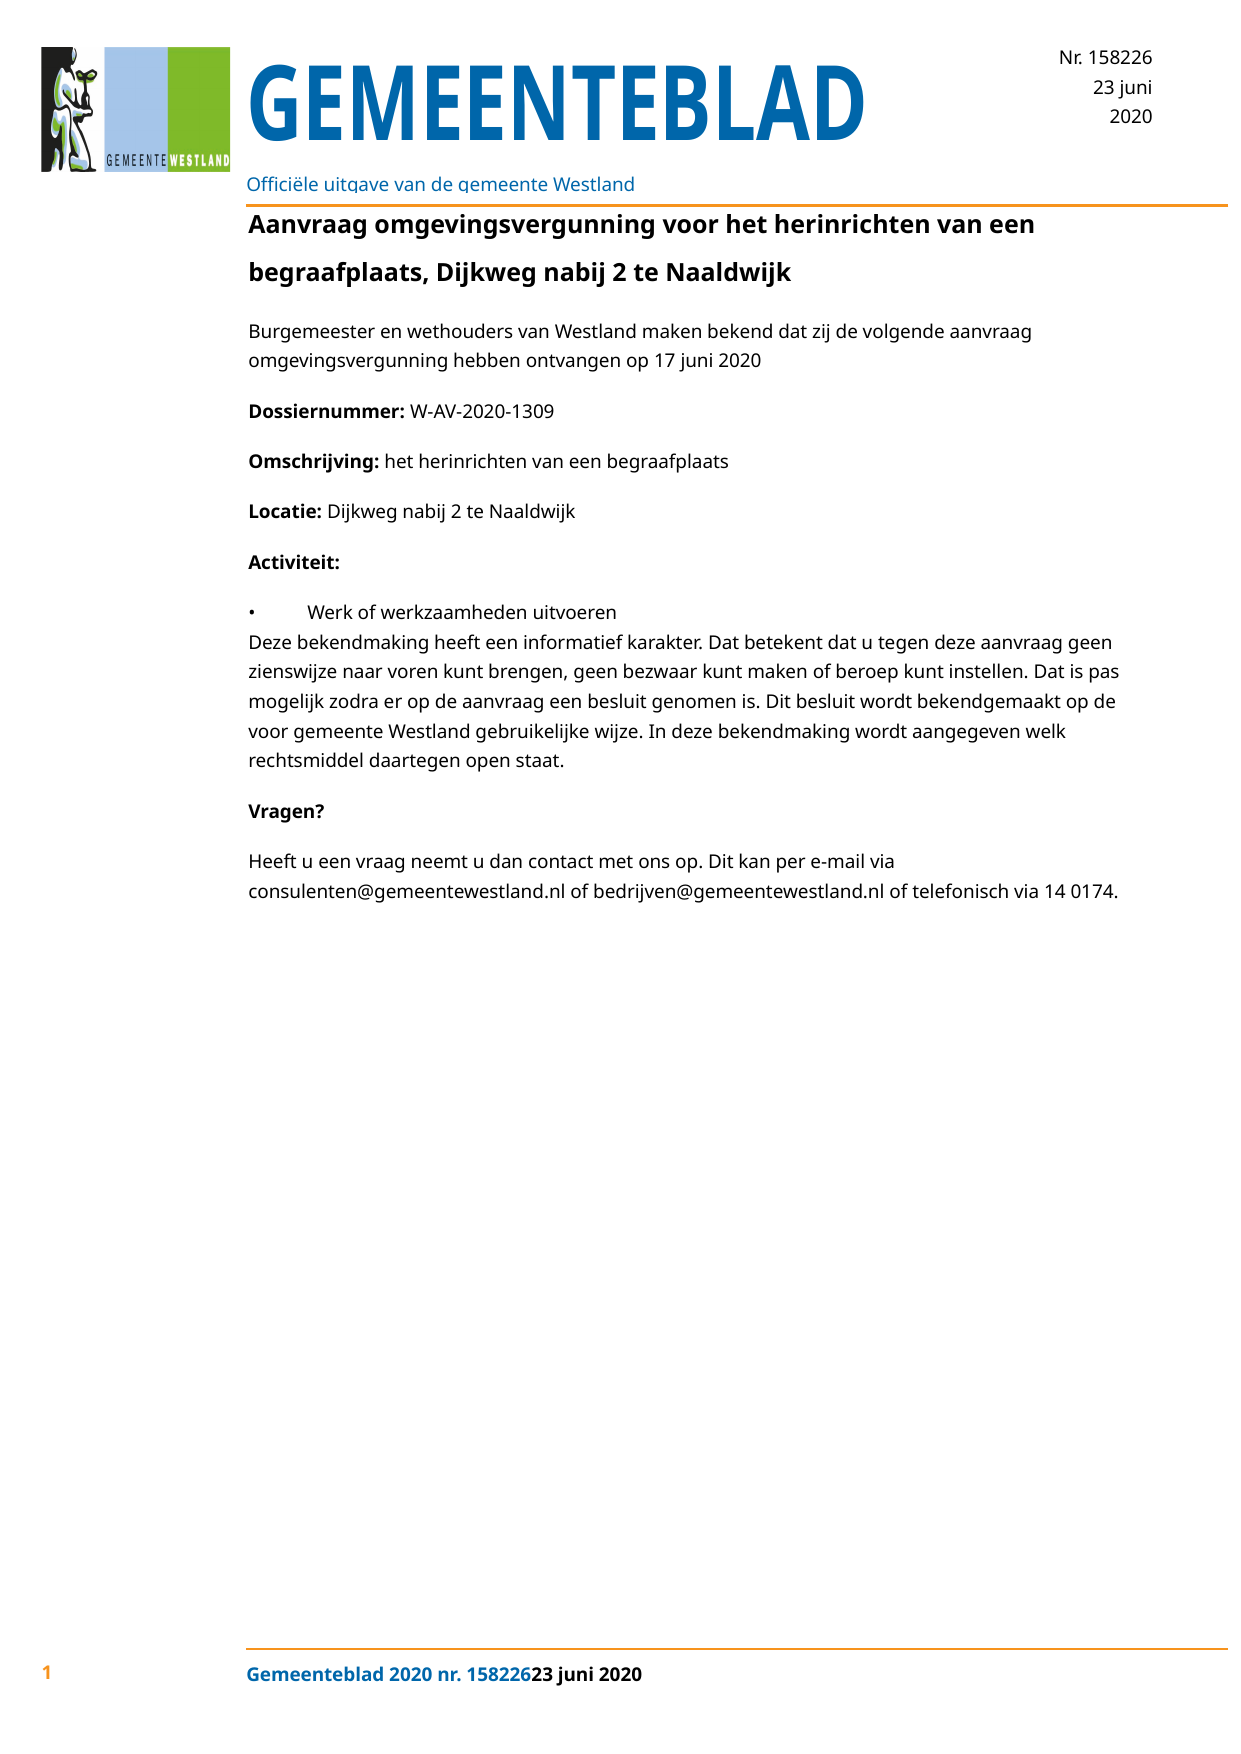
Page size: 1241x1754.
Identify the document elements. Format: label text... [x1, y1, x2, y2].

text Heeft u een vraag neemt u dan contact met ons op. Dit kan per e-mail via consulenten@gemeentewestland.nl of bedrijven@gemeentewestland.nl of telefonisch via 14 0174. [248, 848, 1152, 904]
picture [41, 47, 231, 172]
text Omschrijving: het herinrichten van een begraafplaats [248, 448, 1152, 474]
text Dossiernummer: W-AV-2020-1309 [248, 398, 1152, 424]
text Deze bekendmaking heeft een informatief karakter. Dat betekent dat u tegen deze aanvraag geen zienswijze naar voren kunt brengen, geen bezwaar kunt maken of beroep kunt instellen. Dat is pas mogelijk zodra er op de aanvraag een besluit genomen is. Dit besluit wordt bekendgemaakt op de voor gemeente Westland gebruikelijke wijze. In deze bekendmaking wordt aangegeven welk rechtsmiddel daartegen open staat. [248, 629, 1152, 773]
text Burgemeester en wethouders van Westland maken bekend dat zij de volgende aanvraag omgevingsvergunning hebben ontvangen op 17 juni 2020 [248, 318, 1152, 373]
text Vragen? [248, 798, 1152, 824]
text Activiteit: [248, 549, 1152, 575]
text Locatie: Dijkweg nabij 2 te Naaldwijk [248, 499, 1152, 524]
list Werk of werkzaamheden uitvoeren [248, 599, 1152, 625]
text Aanvraag omgevingsvergunning voor het herinrichten van een begraafplaats, Dijkweg nabij 2 te Naaldwijk [248, 207, 1152, 288]
